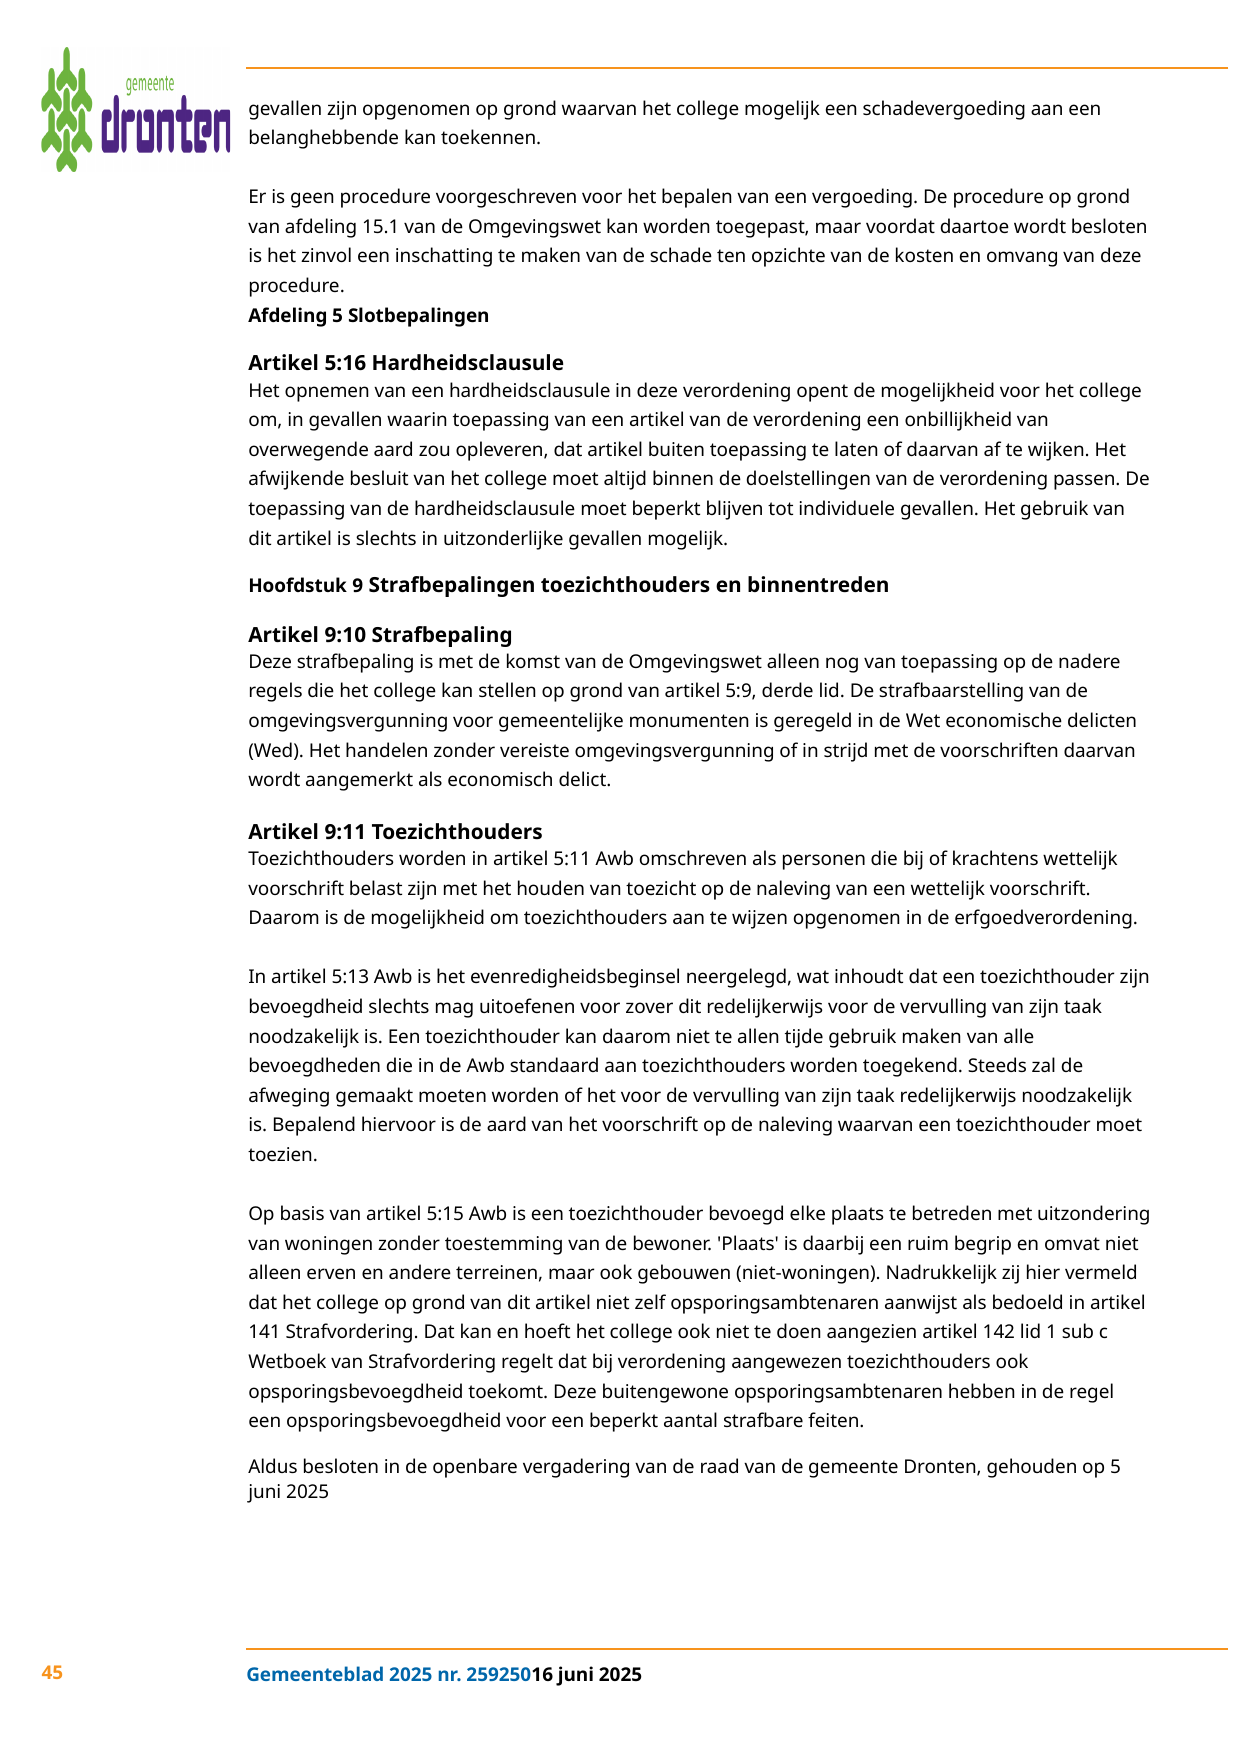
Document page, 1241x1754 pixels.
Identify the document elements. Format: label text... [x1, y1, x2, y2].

text Aldus besloten in de openbare vergadering van de raad van de gemeente Dronten, gehouden op 5 juni 2025 [248, 1453, 1152, 1504]
text Artikel 9:10 Strafbepaling [248, 620, 1152, 648]
text Deze strafbepaling is met de komst van de Omgevingswet alleen nog van toepassing op de nadere regels die het college kan stellen op grond van artikel 5:9, derde lid. De strafbaarstelling van de omgevingsvergunning voor gemeentelijke monumenten is geregeld in de Wet economische delicten (Wed). Het handelen zonder vereiste omgevingsvergunning of in strijd met de voorschriften daarvan wordt aangemerkt als economisch delict. [248, 648, 1152, 792]
text Op basis van artikel 5:15 Awb is een toezichthouder bevoegd elke plaats te betreden met uitzondering van woningen zonder toestemming van de bewoner. 'Plaats' is daarbij een ruim begrip en omvat niet alleen erven en andere terreinen, maar ook gebouwen (niet-woningen). Nadrukkelijk zij hier vermeld dat het college op grond van dit artikel niet zelf opsporingsambtenaren aanwijst als bedoeld in artikel 141 Strafvordering. Dat kan en hoeft het college ook niet te doen aangezien artikel 142 lid 1 sub c Wetboek van Strafvordering regelt dat bij verordening aangewezen toezichthouders ook opsporingsbevoegdheid toekomt. Deze buitengewone opsporingsambtenaren hebben in de regel een opsporingsbevoegdheid voor een beperkt aantal strafbare feiten. [248, 1200, 1152, 1433]
text In artikel 5:13 Awb is het evenredigheidsbeginsel neergelegd, wat inhoudt dat een toezichthouder zijn bevoegdheid slechts mag uitoefenen voor zover dit redelijkerwijs voor de vervulling van zijn taak noodzakelijk is. Een toezichthouder kan daarom niet te allen tijde gebruik maken van alle bevoegdheden die in de Awb standaard aan toezichthouders worden toegekend. Steeds zal de afweging gemaakt moeten worden of het voor de vervulling van zijn taak redelijkerwijs noodzakelijk is. Bepalend hiervoor is de aard van het voorschrift op de naleving waarvan een toezichthouder moet toezien. [248, 964, 1152, 1167]
picture [41, 47, 231, 172]
text Hoofdstuk 9 Strafbepalingen toezichthouders en binnentreden [248, 570, 1152, 599]
text Afdeling 5 Slotbepalingen [248, 302, 1152, 328]
text Toezichthouders worden in artikel 5:11 Awb omschreven als personen die bij of krachtens wettelijk voorschrift belast zijn met het houden van toezicht op de naleving van een wettelijk voorschrift. Daarom is de mogelijkheid om toezichthouders aan te wijzen opgenomen in de erfgoedverordening. [248, 845, 1152, 930]
text Artikel 9:11 Toezichthouders [248, 817, 1152, 845]
text Het opnemen van een hardheidsclausule in deze verordening opent de mogelijkheid voor het college om, in gevallen waarin toepassing van een artikel van de verordening een onbillijkheid van overwegende aard zou opleveren, dat artikel buiten toepassing te laten of daarvan af te wijken. Het afwijkende besluit van het college moet altijd binnen de doelstellingen van de verordening passen. De toepassing van de hardheidsclausule moet beperkt blijven tot individuele gevallen. Het gebruik van dit artikel is slechts in uitzonderlijke gevallen mogelijk. [248, 377, 1152, 551]
text Er is geen procedure voorgeschreven voor het bepalen van een vergoeding. De procedure op grond van afdeling 15.1 van de Omgevingswet kan worden toegepast, maar voordat daartoe wordt besloten is het zinvol een inschatting te maken van de schade ten opzichte van de kosten en omvang van deze procedure. [248, 183, 1152, 298]
text gevallen zijn opgenomen op grond waarvan het college mogelijk een schadevergoeding aan een belanghebbende kan toekennen. [248, 95, 1152, 150]
text Artikel 5:16 Hardheidsclausule [248, 348, 1152, 377]
